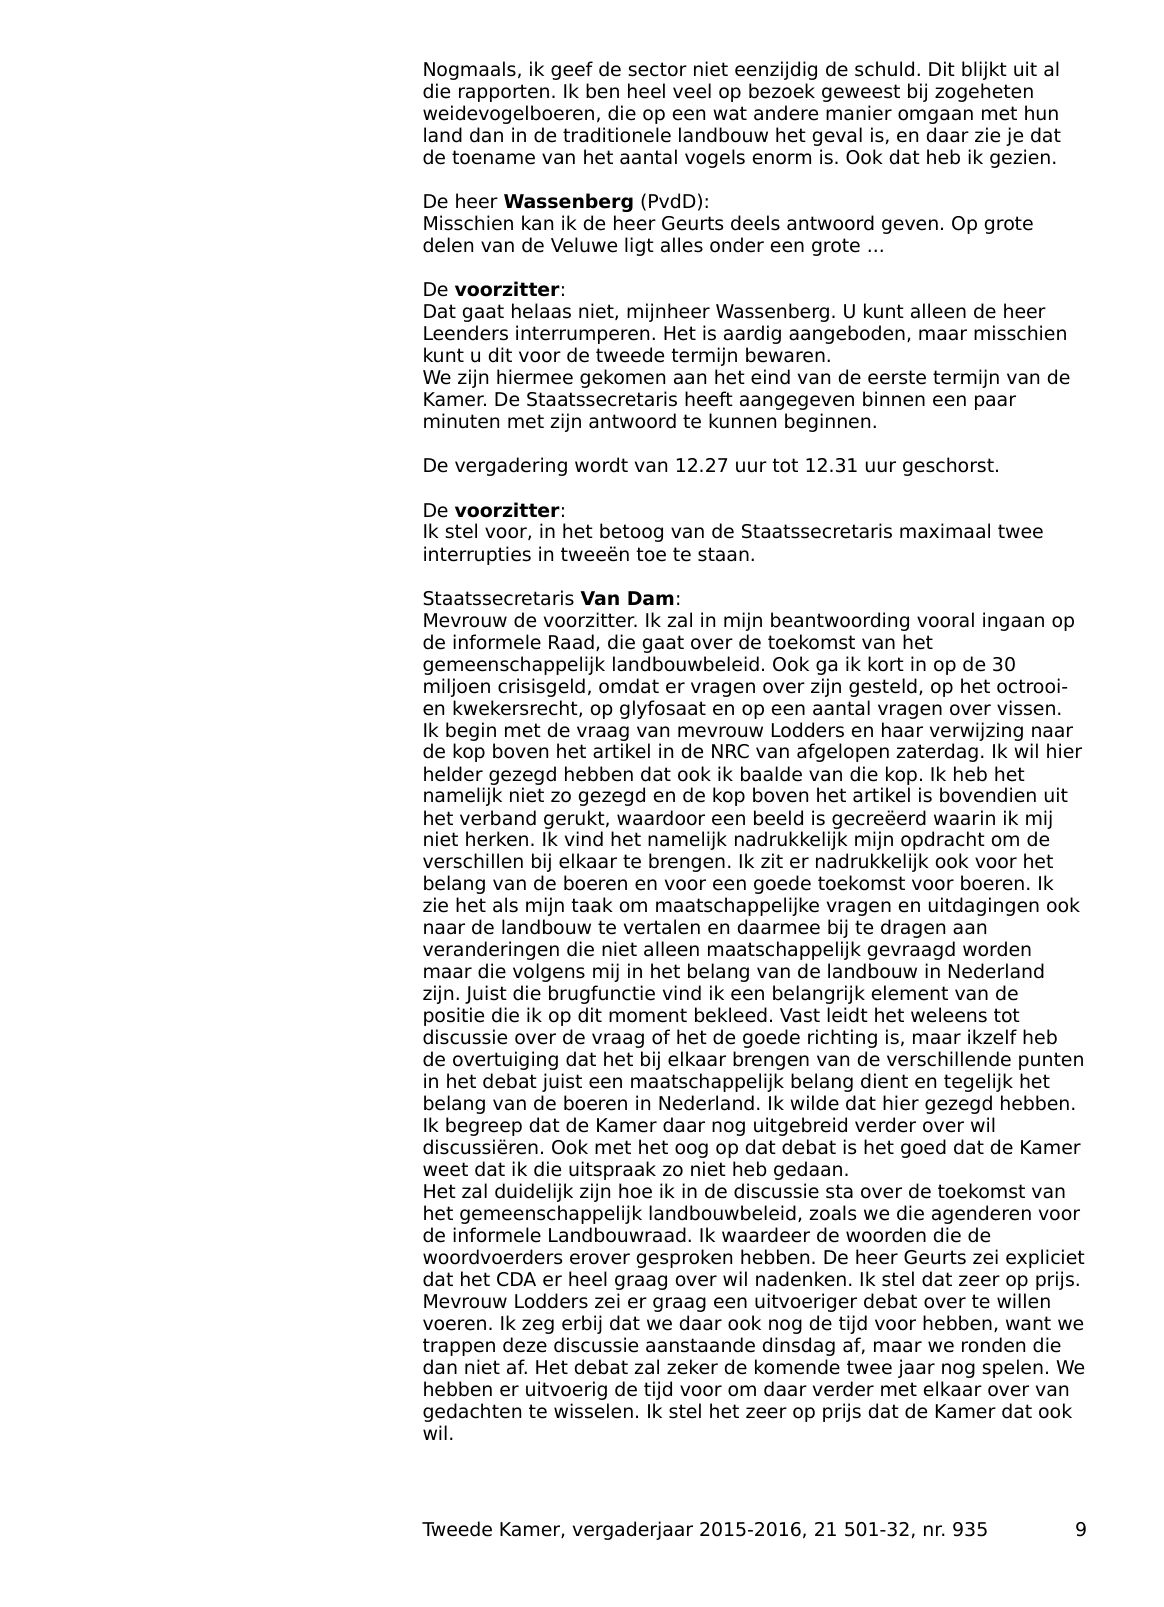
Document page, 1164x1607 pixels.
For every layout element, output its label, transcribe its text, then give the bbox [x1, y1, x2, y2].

text Staatssecretaris Van Dam: [422, 588, 1087, 609]
text De voorzitter: [422, 279, 1087, 301]
text Nogmaals, ik geef de sector niet eenzijdig de schuld. Dit blijkt uit al die rapporten. Ik ben heel veel op bezoek geweest bij zogeheten weidevogelboeren, die op een wat andere manier omgaan met hun land dan in de traditionele landbouw het geval is, en daar zie je dat de toename van het aantal vogels enorm is. Ook dat heb ik gezien. [422, 59, 1087, 169]
text Het zal duidelijk zijn hoe ik in de discussie sta over de toekomst van het gemeenschappelijk landbouwbeleid, zoals we die agenderen voor de informele Landbouwraad. Ik waardeer de woorden die de woordvoerders erover gesproken hebben. De heer Geurts zei expliciet dat het CDA er heel graag over wil nadenken. Ik stel dat zeer op prijs. Mevrouw Lodders zei er graag een uitvoeriger debat over te willen voeren. Ik zeg erbij dat we daar ook nog de tijd voor hebben, want we trappen deze discussie aanstaande dinsdag af, maar we ronden die dan niet af. Het debat zal zeker de komende twee jaar nog spelen. We hebben er uitvoerig de tijd voor om daar verder met elkaar over van gedachten te wisselen. Ik stel het zeer op prijs dat de Kamer dat ook wil. [422, 1181, 1087, 1445]
text Dat gaat helaas niet, mijnheer Wassenberg. U kunt alleen de heer Leenders interrumperen. Het is aardig aangeboden, maar misschien kunt u dit voor de tweede termijn bewaren. [422, 301, 1087, 367]
text Mevrouw de voorzitter. Ik zal in mijn beantwoording vooral ingaan op de informele Raad, die gaat over de toekomst van het gemeenschappelijk landbouwbeleid. Ook ga ik kort in op de 30 miljoen crisisgeld, omdat er vragen over zijn gesteld, op het octrooi- en kwekersrecht, op glyfosaat en op een aantal vragen over vissen. [422, 609, 1087, 719]
text Ik stel voor, in het betoog van de Staatssecretaris maximaal twee interrupties in tweeën toe te staan. [422, 521, 1087, 565]
text We zijn hiermee gekomen aan het eind van de eerste termijn van de Kamer. De Staatssecretaris heeft aangegeven binnen een paar minuten met zijn antwoord te kunnen beginnen. [422, 367, 1087, 433]
text De heer Wassenberg (PvdD): [422, 191, 1087, 213]
text Ik begin met de vraag van mevrouw Lodders en haar verwijzing naar de kop boven het artikel in de NRC van afgelopen zaterdag. Ik wil hier helder gezegd hebben dat ook ik baalde van die kop. Ik heb het namelijk niet zo gezegd en de kop boven het artikel is bovendien uit het verband gerukt, waardoor een beeld is gecreëerd waarin ik mij niet herken. Ik vind het namelijk nadrukkelijk mijn opdracht om de verschillen bij elkaar te brengen. Ik zit er nadrukkelijk ook voor het belang van de boeren en voor een goede toekomst voor boeren. Ik zie het als mijn taak om maatschappelijke vragen en uitdagingen ook naar de landbouw te vertalen en daarmee bij te dragen aan veranderingen die niet alleen maatschappelijk gevraagd worden maar die volgens mij in het belang van de landbouw in Nederland zijn. Juist die brugfunctie vind ik een belangrijk element van de positie die ik op dit moment bekleed. Vast leidt het weleens tot discussie over de vraag of het de goede richting is, maar ikzelf heb de overtuiging dat het bij elkaar brengen van de verschillende punten in het debat juist een maatschappelijk belang dient en tegelijk het belang van de boeren in Nederland. Ik wilde dat hier gezegd hebben. Ik begreep dat de Kamer daar nog uitgebreid verder over wil discussiëren. Ook met het oog op dat debat is het goed dat de Kamer weet dat ik die uitspraak zo niet heb gedaan. [422, 719, 1087, 1181]
text De vergadering wordt van 12.27 uur tot 12.31 uur geschorst. [422, 455, 1087, 477]
text De voorzitter: [422, 499, 1087, 521]
text Misschien kan ik de heer Geurts deels antwoord geven. Op grote delen van de Veluwe ligt alles onder een grote ... [422, 213, 1087, 257]
